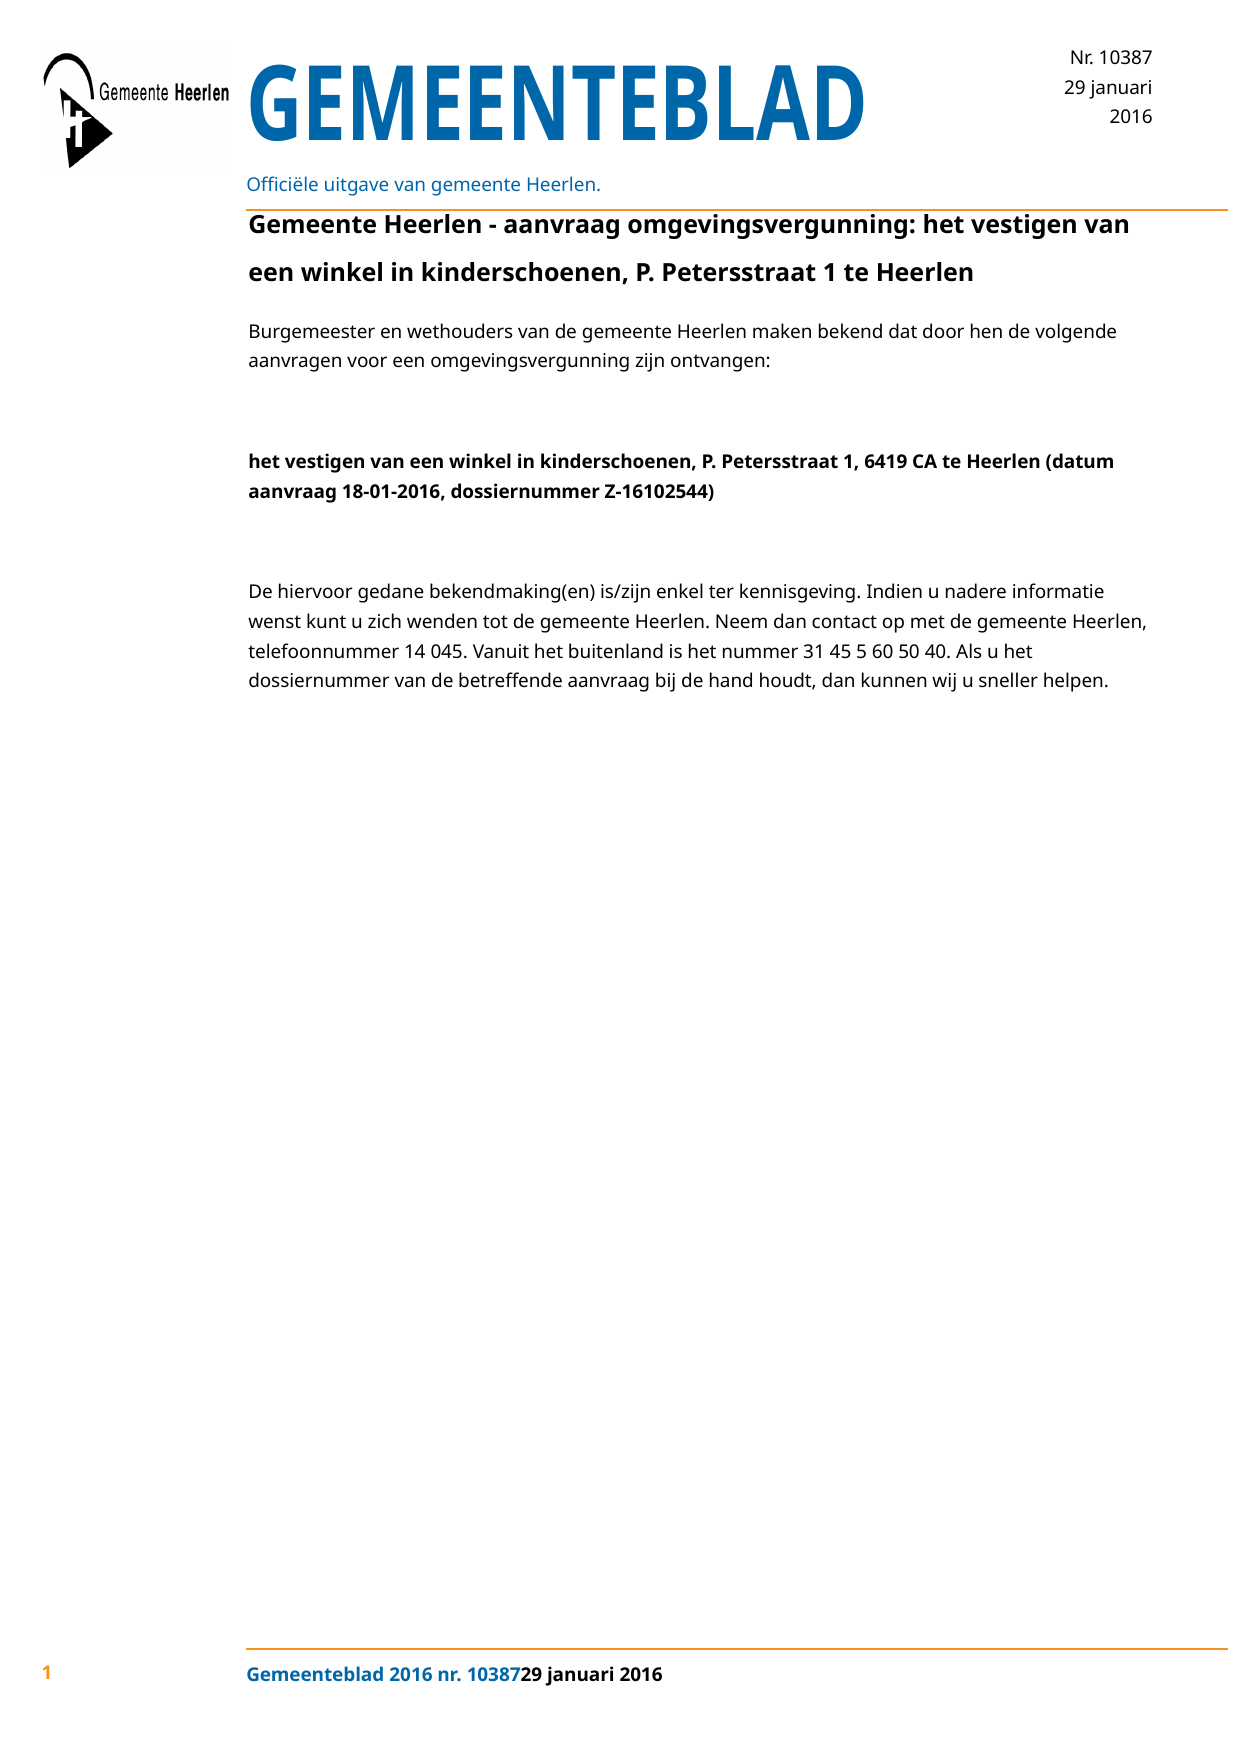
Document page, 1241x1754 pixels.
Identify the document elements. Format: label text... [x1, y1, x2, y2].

text Gemeente Heerlen - aanvraag omgevingsvergunning: het vestigen van een winkel in kinderschoenen, P. Petersstraat 1 te Heerlen [248, 211, 1152, 288]
picture [41, 47, 231, 172]
text Burgemeester en wethouders van de gemeente Heerlen maken bekend dat door hen de volgende aanvragen voor een omgevingsvergunning zijn ontvangen: [248, 318, 1152, 373]
text het vestigen van een winkel in kinderschoenen, P. Petersstraat 1, 6419 CA te Heerlen (datum aanvraag 18-01-2016, dossiernummer Z-16102544) [248, 448, 1152, 504]
text De hiervoor gedane bekendmaking(en) is/zijn enkel ter kennisgeving. Indien u nadere informatie wenst kunt u zich wenden tot de gemeente Heerlen. Neem dan contact op met de gemeente Heerlen, telefoonnummer 14 045. Vanuit het buitenland is het nummer 31 45 5 60 50 40. Als u het dossiernummer van de betreffende aanvraag bij de hand houdt, dan kunnen wij u sneller helpen. [248, 579, 1152, 693]
